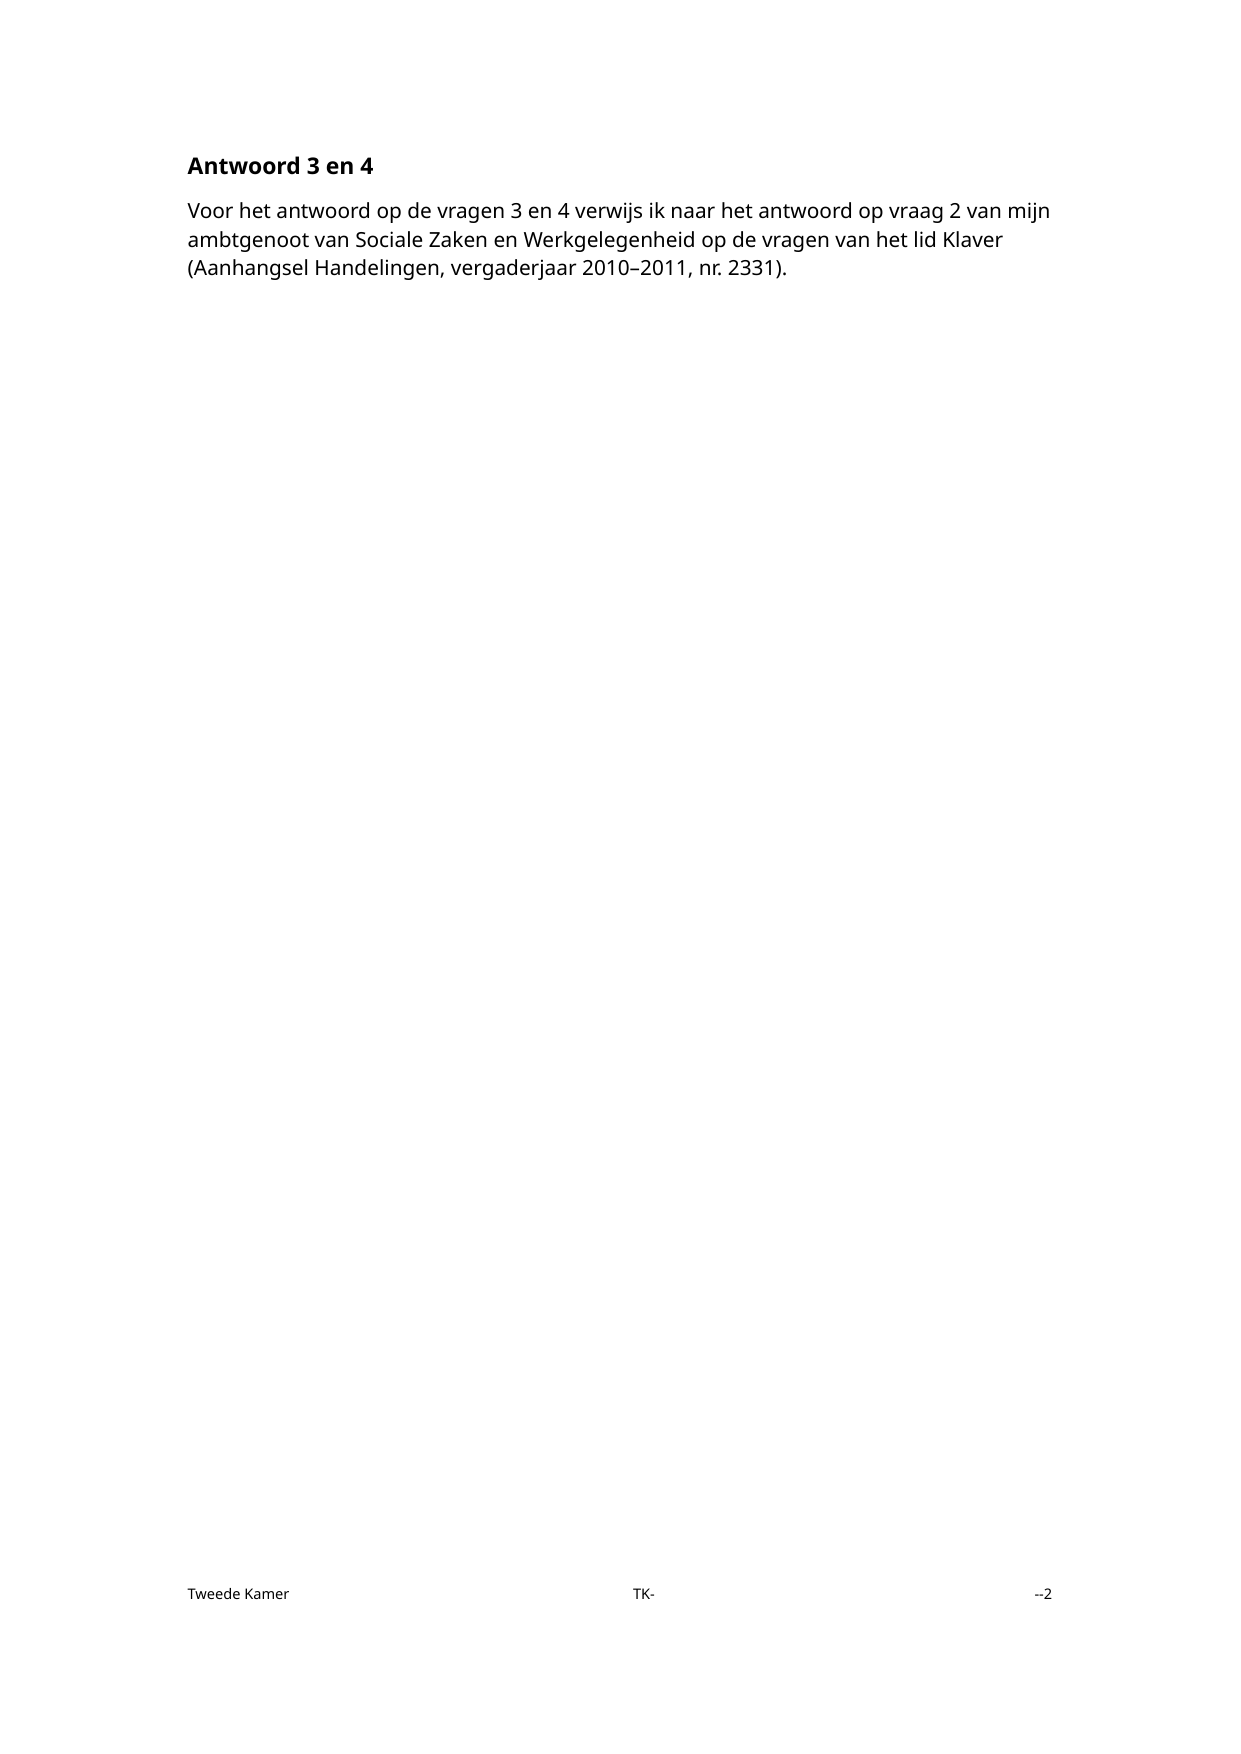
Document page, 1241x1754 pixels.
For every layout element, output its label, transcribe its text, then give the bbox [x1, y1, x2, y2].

subtitle Antwoord 3 en 4 [187, 150, 1053, 181]
text Voor het antwoord op de vragen 3 en 4 verwijs ik naar het antwoord op vraag 2 van mijn ambtgenoot van Sociale Zaken en Werkgelegenheid op de vragen van het lid Klaver (Aanhangsel Handelingen, vergaderjaar 2010–2011, nr. 2331). [187, 196, 1053, 282]
